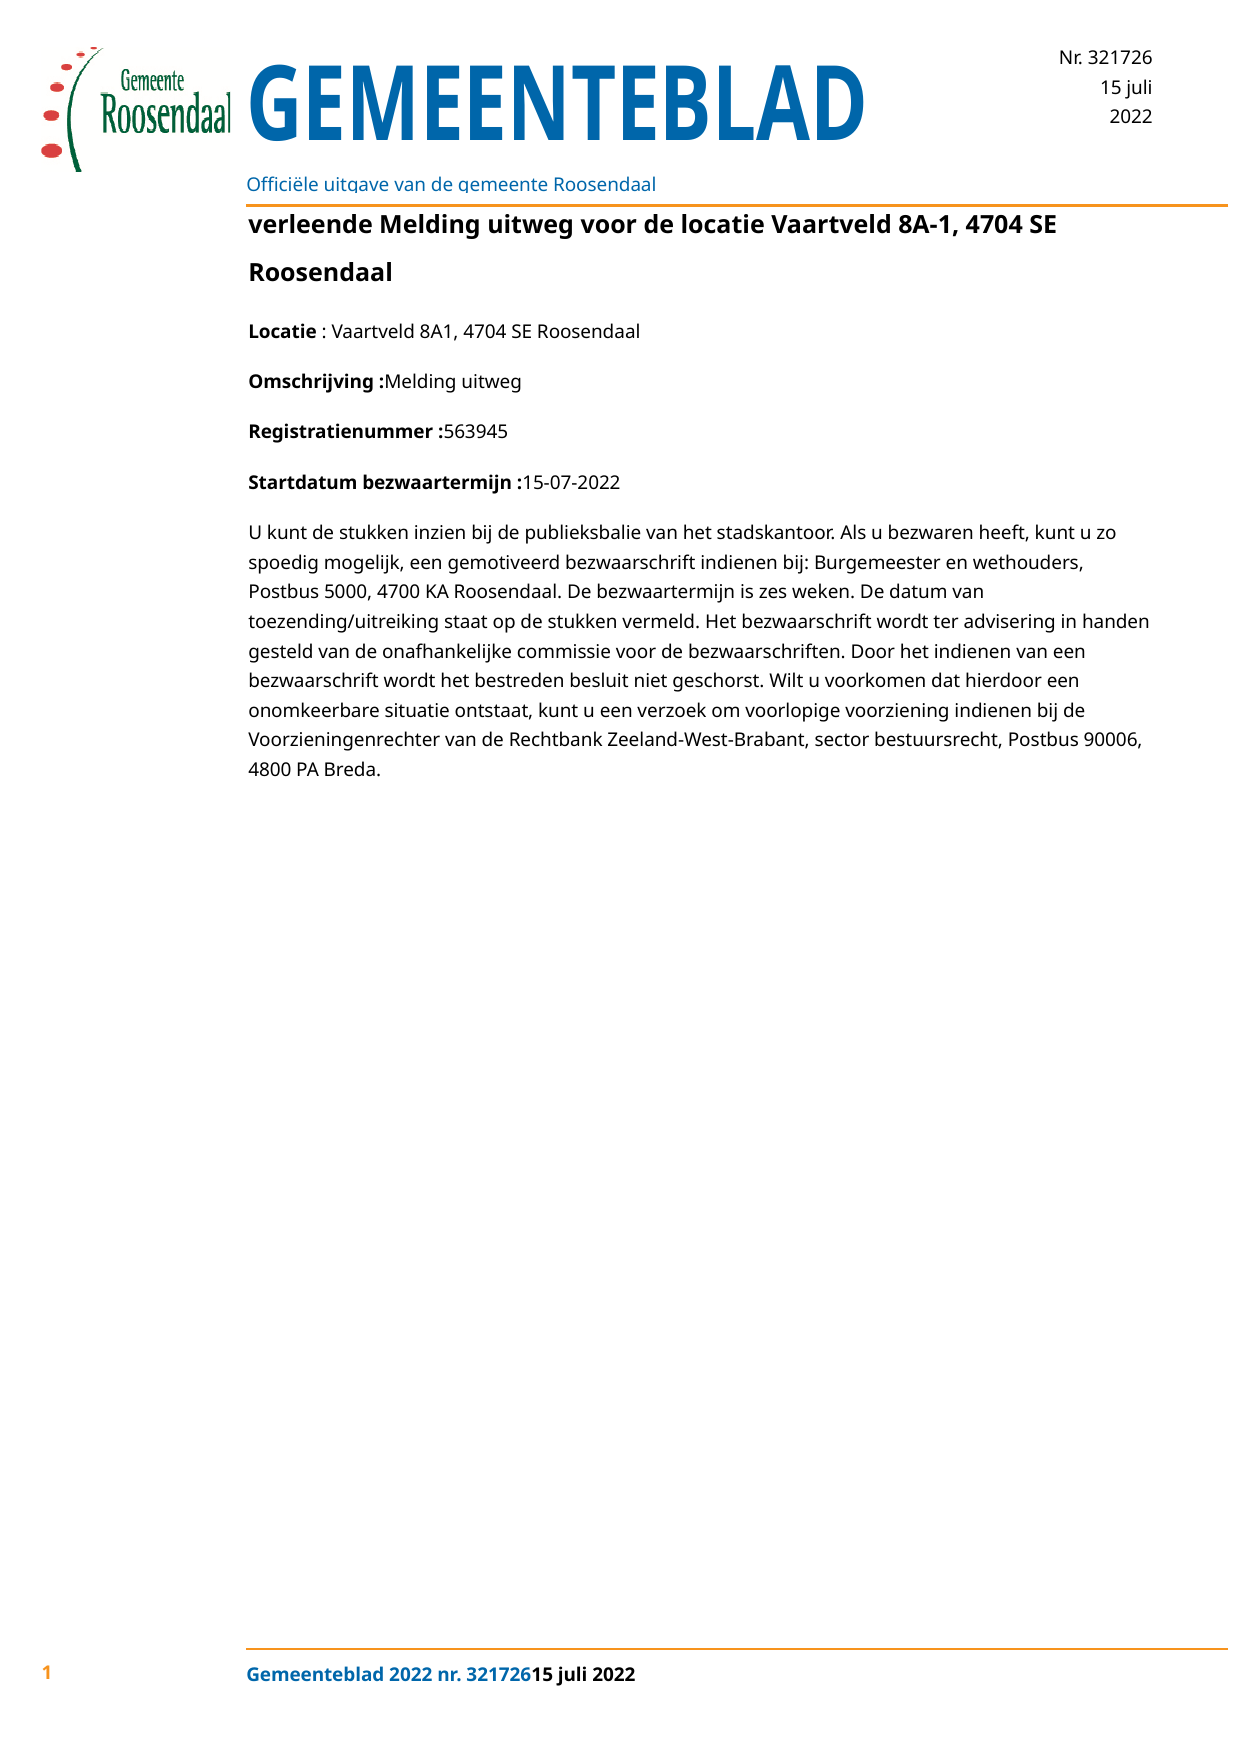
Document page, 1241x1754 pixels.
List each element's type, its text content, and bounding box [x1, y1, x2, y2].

text Omschrijving :Melding uitweg [248, 368, 1152, 394]
picture [41, 47, 231, 172]
text verleende Melding uitweg voor de locatie Vaartveld 8A-1, 4704 SE Roosendaal [248, 207, 1152, 288]
text Startdatum bezwaartermijn :15-07-2022 [248, 469, 1152, 495]
text U kunt de stukken inzien bij de publieksbalie van het stadskantoor. Als u bezwaren heeft, kunt u zo spoedig mogelijk, een gemotiveerd bezwaarschrift indienen bij: Burgemeester en wethouders, Postbus 5000, 4700 KA Roosendaal. De bezwaartermijn is zes weken. De datum van toezending/uitreiking staat op de stukken vermeld. Het bezwaarschrift wordt ter advisering in handen gesteld van de onafhankelijke commissie voor de bezwaarschriften. Door het indienen van een bezwaarschrift wordt het bestreden besluit niet geschorst. Wilt u voorkomen dat hierdoor een onomkeerbare situatie ontstaat, kunt u een verzoek om voorlopige voorziening indienen bij de Voorzieningenrechter van de Rechtbank Zeeland-West-Brabant, sector bestuursrecht, Postbus 90006, 4800 PA Breda. [248, 519, 1152, 782]
text Registratienummer :563945 [248, 419, 1152, 444]
text Locatie : Vaartveld 8A1, 4704 SE Roosendaal [248, 318, 1152, 344]
